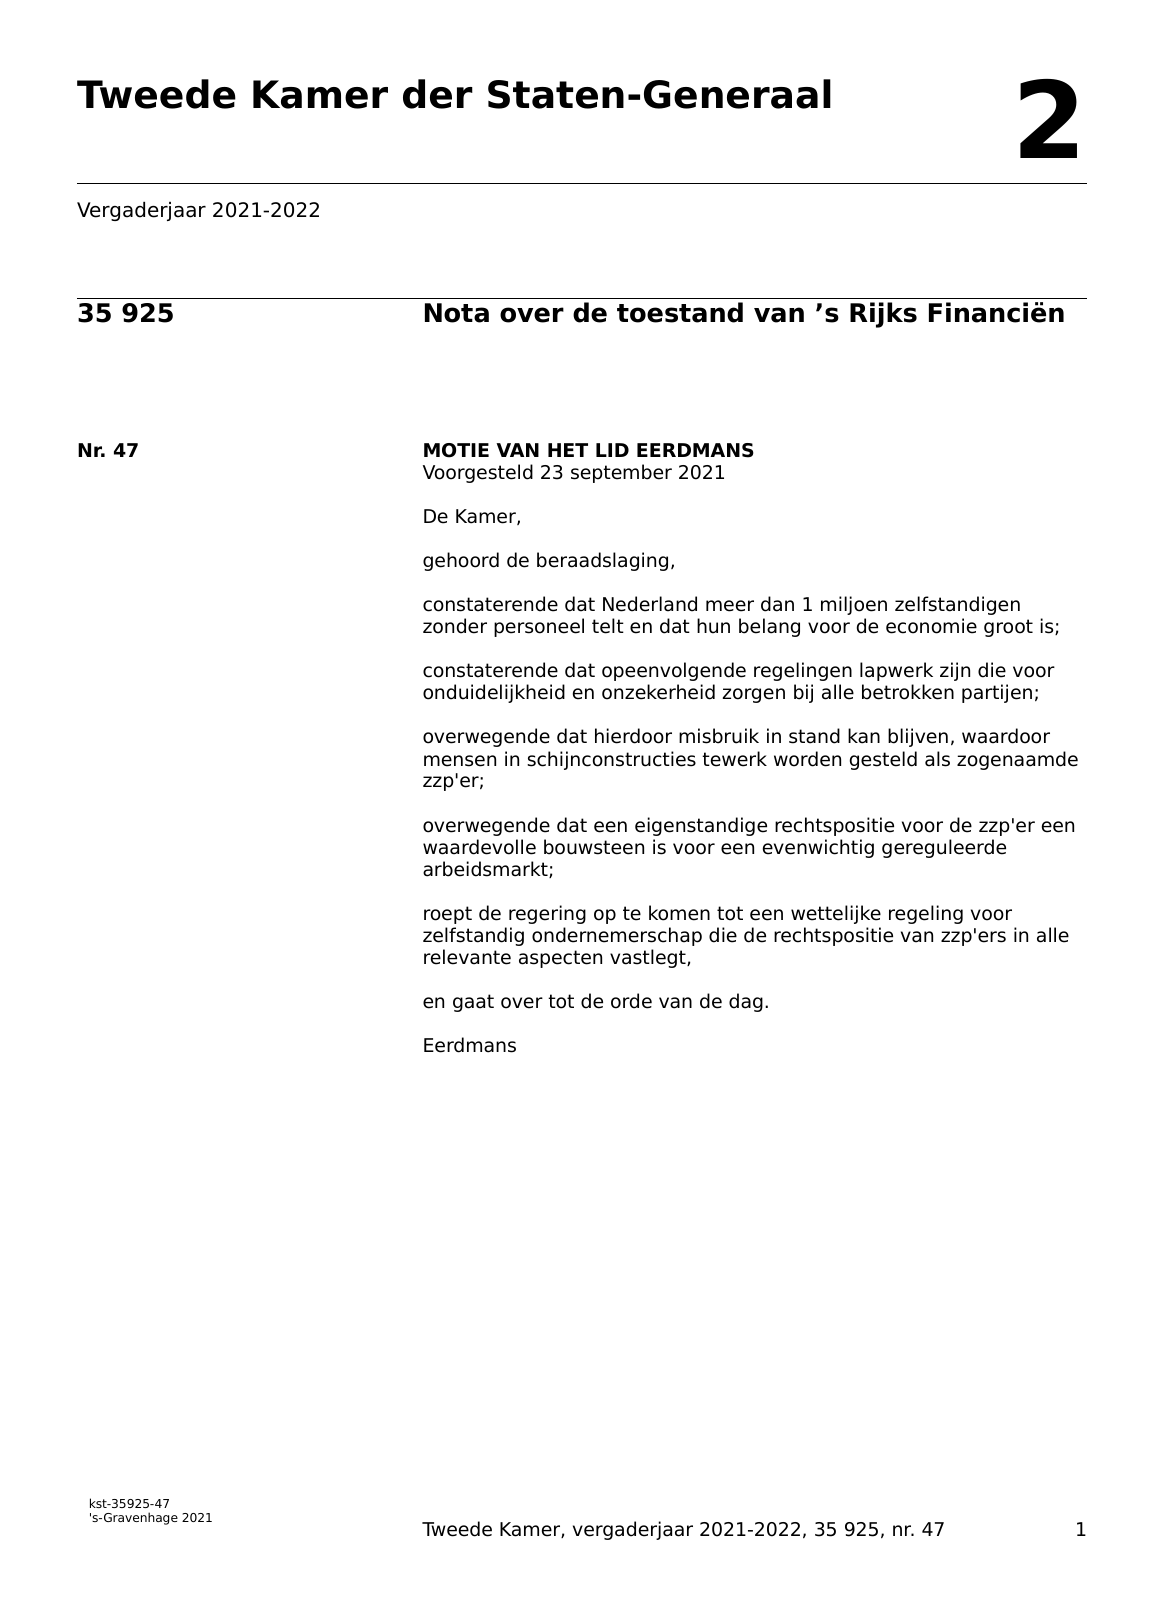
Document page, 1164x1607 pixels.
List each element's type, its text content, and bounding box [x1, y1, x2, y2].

text Voorgesteld 23 september 2021 [422, 462, 1087, 484]
table_cell Vergaderjaar 2021-2022 [77, 184, 1087, 298]
text en gaat over tot de orde van de dag. [422, 991, 1087, 1013]
table_header Tweede Kamer der Staten-Generaal [77, 59, 886, 183]
subtitle 35 925 Nota over de toestand van ’s Rijks Financiën [77, 299, 1087, 329]
text overwegende dat hierdoor misbruik in stand kan blijven, waardoor mensen in schijnconstructies tewerk worden gesteld als zogenaamde zzp'er; [422, 726, 1087, 792]
text Eerdmans [422, 1035, 1087, 1057]
text De Kamer, [422, 506, 1087, 528]
text constaterende dat Nederland meer dan 1 miljoen zelfstandigen zonder personeel telt en dat hun belang voor de economie groot is; [422, 594, 1087, 638]
text roept de regering op te komen tot een wettelijke regeling voor zelfstandig ondernemerschap die de rechtspositie van zzp'ers in alle relevante aspecten vastlegt, [422, 903, 1087, 969]
text constaterende dat opeenvolgende regelingen lapwerk zijn die voor onduidelijkheid en onzekerheid zorgen bij alle betrokken partijen; [422, 660, 1087, 704]
text gehoord de beraadslaging, [422, 550, 1087, 572]
text kst-35925-47 [88, 1497, 323, 1511]
text overwegende dat een eigenstandige rechtspositie voor de zzp'er een waardevolle bouwsteen is voor een evenwichtig gereguleerde arbeidsmarkt; [422, 814, 1087, 881]
table_header 2 [886, 59, 1087, 183]
subtitle Nr. 47 MOTIE VAN HET LID EERDMANS [77, 440, 1087, 462]
text 's-Gravenhage 2021 [88, 1511, 323, 1525]
